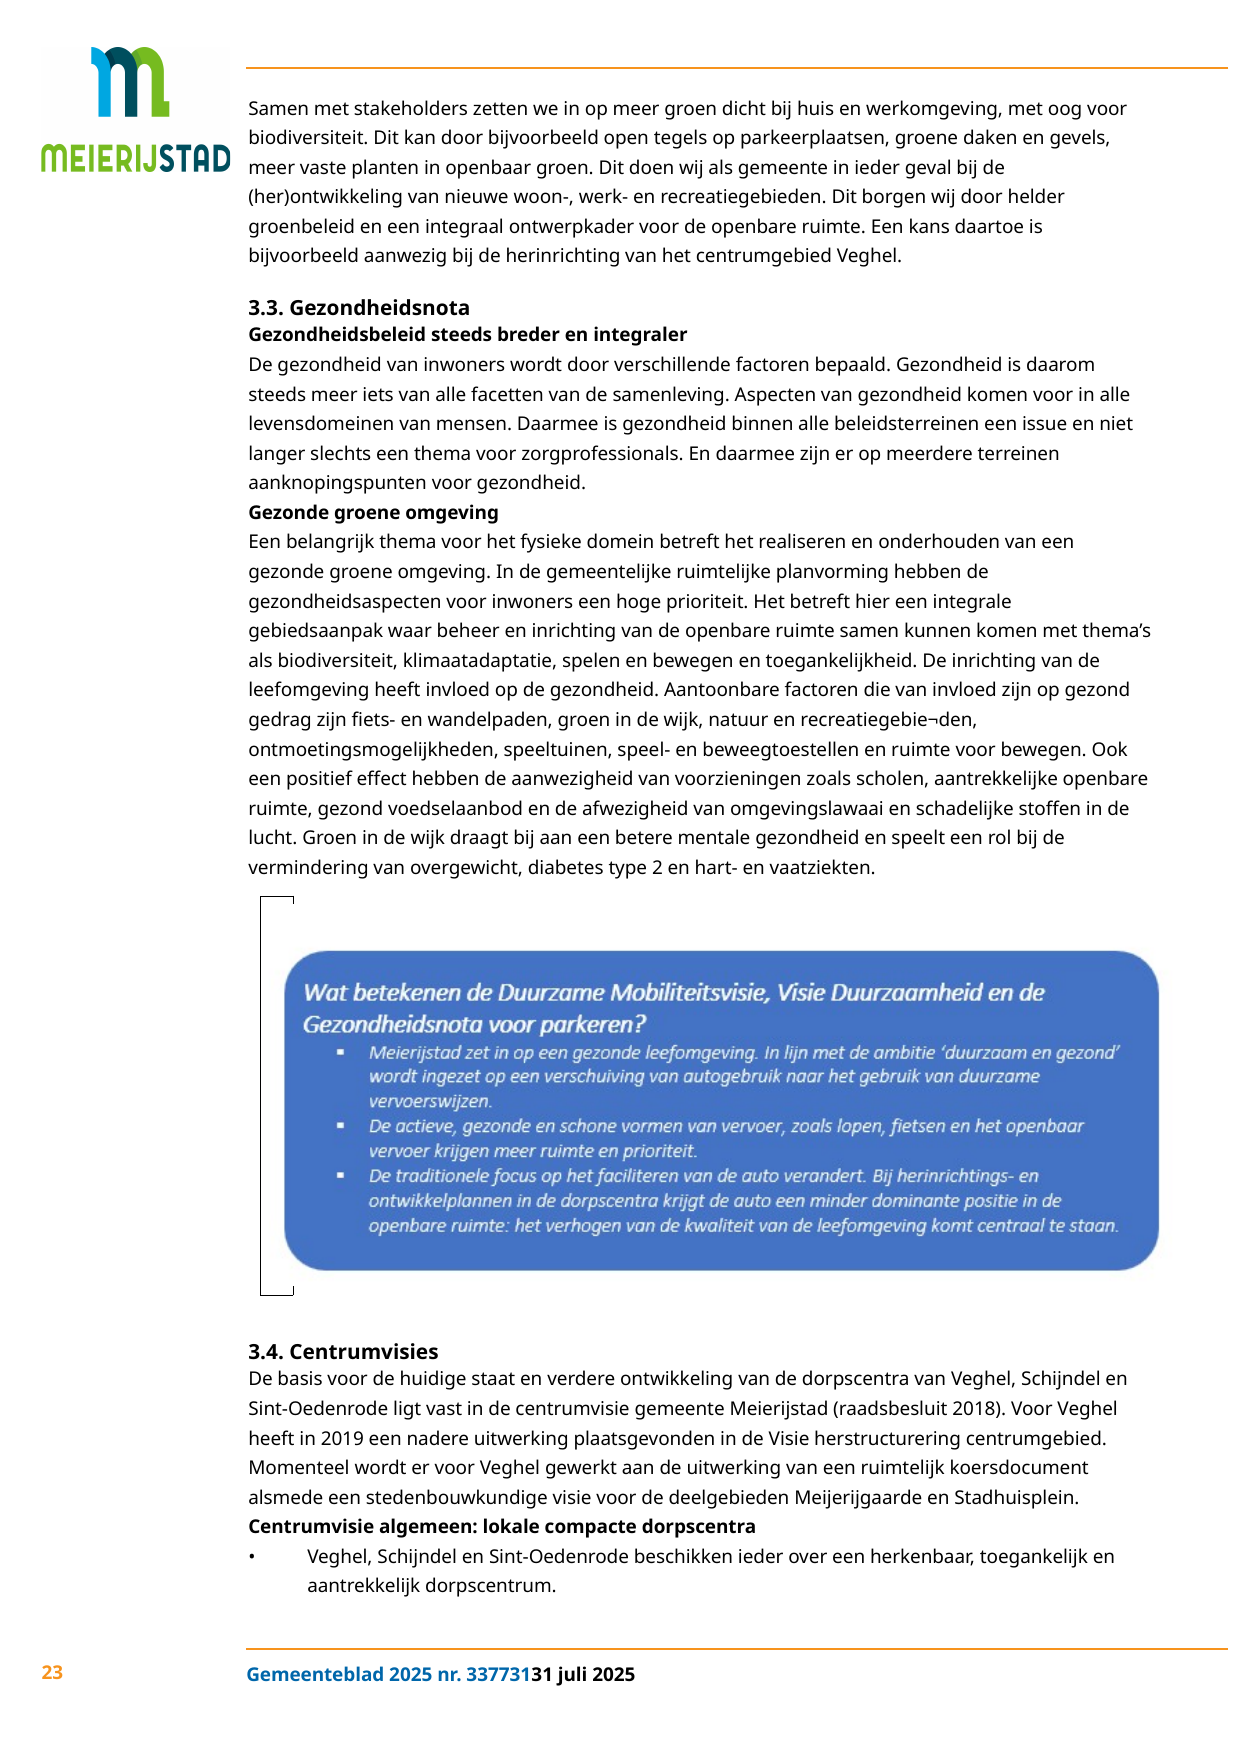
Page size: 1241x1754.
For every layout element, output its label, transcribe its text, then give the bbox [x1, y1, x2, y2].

text 3.4. Centrumvisies [248, 1337, 1152, 1366]
picture [41, 47, 231, 172]
text De basis voor de huidige staat en verdere ontwikkeling van de dorpscentra van Veghel, Schijndel en Sint-Oedenrode ligt vast in de centrumvisie gemeente Meierijstad (raadsbesluit 2018). Voor Veghel heeft in 2019 een nadere uitwerking plaatsgevonden in de Visie herstructurering centrumgebied. Momenteel wordt er voor Veghel gewerkt aan de uitwerking van een ruimtelijk koersdocument alsmede een stedenbouwkundige visie voor de deelgebieden Meijerijgaarde en Stadhuisplein. [248, 1366, 1152, 1509]
list Veghel, Schijndel en Sint-Oedenrode beschikken ieder over een herkenbaar, toegankelijk en aantrekkelijk dorpscentrum. [248, 1543, 1152, 1598]
text 3.3. Gezondheidsnota [248, 293, 1152, 322]
text Gezonde groene omgeving [248, 499, 1152, 525]
text Samen met stakeholders zetten we in op meer groen dicht bij huis en werkomgeving, met oog voor biodiversiteit. Dit kan door bijvoorbeeld open tegels op parkeerplaatsen, groene daken en gevels, meer vaste planten in openbaar groen. Dit doen wij als gemeente in ieder geval bij de (her)ontwikkeling van nieuwe woon-, werk- en recreatiegebieden. Dit borgen wij door helder groenbeleid en een integraal ontwerpkader voor de openbare ruimte. Een kans daartoe is bijvoorbeeld aanwezig bij de herinrichting van het centrumgebied Veghel. [248, 95, 1152, 268]
text De gezondheid van inwoners wordt door verschillende factoren bepaald. Gezondheid is daarom steeds meer iets van alle facetten van de samenleving. Aspecten van gezondheid komen voor in alle levensdomeinen van mensen. Daarmee is gezondheid binnen alle beleidsterreinen een issue en niet langer slechts een thema voor zorgprofessionals. En daarmee zijn er op meerdere terreinen aanknopingspunten voor gezondheid. [248, 351, 1152, 495]
text Centrumvisie algemeen: lokale compacte dorpscentra [248, 1513, 1152, 1539]
text Gezondheidsbeleid steeds breder en integraler [248, 322, 1152, 347]
picture [268, 904, 1173, 1286]
text Een belangrijk thema voor het fysieke domein betreft het realiseren en onderhouden van een gezonde groene omgeving. In de gemeentelijke ruimtelijke planvorming hebben de gezondheidsaspecten voor inwoners een hoge prioriteit. Het betreft hier een integrale gebiedsaanpak waar beheer en inrichting van de openbare ruimte samen kunnen komen met thema’s als biodiversiteit, klimaatadaptatie, spelen en bewegen en toegankelijkheid. De inrichting van de leefomgeving heeft invloed op de gezondheid. Aantoonbare factoren die van invloed zijn op gezond gedrag zijn fiets- en wandelpaden, groen in de wijk, natuur en recreatiegebie¬den, ontmoetingsmogelijkheden, speeltuinen, speel- en beweegtoestellen en ruimte voor bewegen. Ook een positief effect hebben de aanwezigheid van voorzieningen zoals scholen, aantrekkelijke openbare ruimte, gezond voedselaanbod en de afwezigheid van omgevingslawaai en schadelijke stoffen in de lucht. Groen in de wijk draagt bij aan een betere mentale gezondheid en speelt een rol bij de vermindering van overgewicht, diabetes type 2 en hart- en vaatziekten. [248, 529, 1152, 880]
